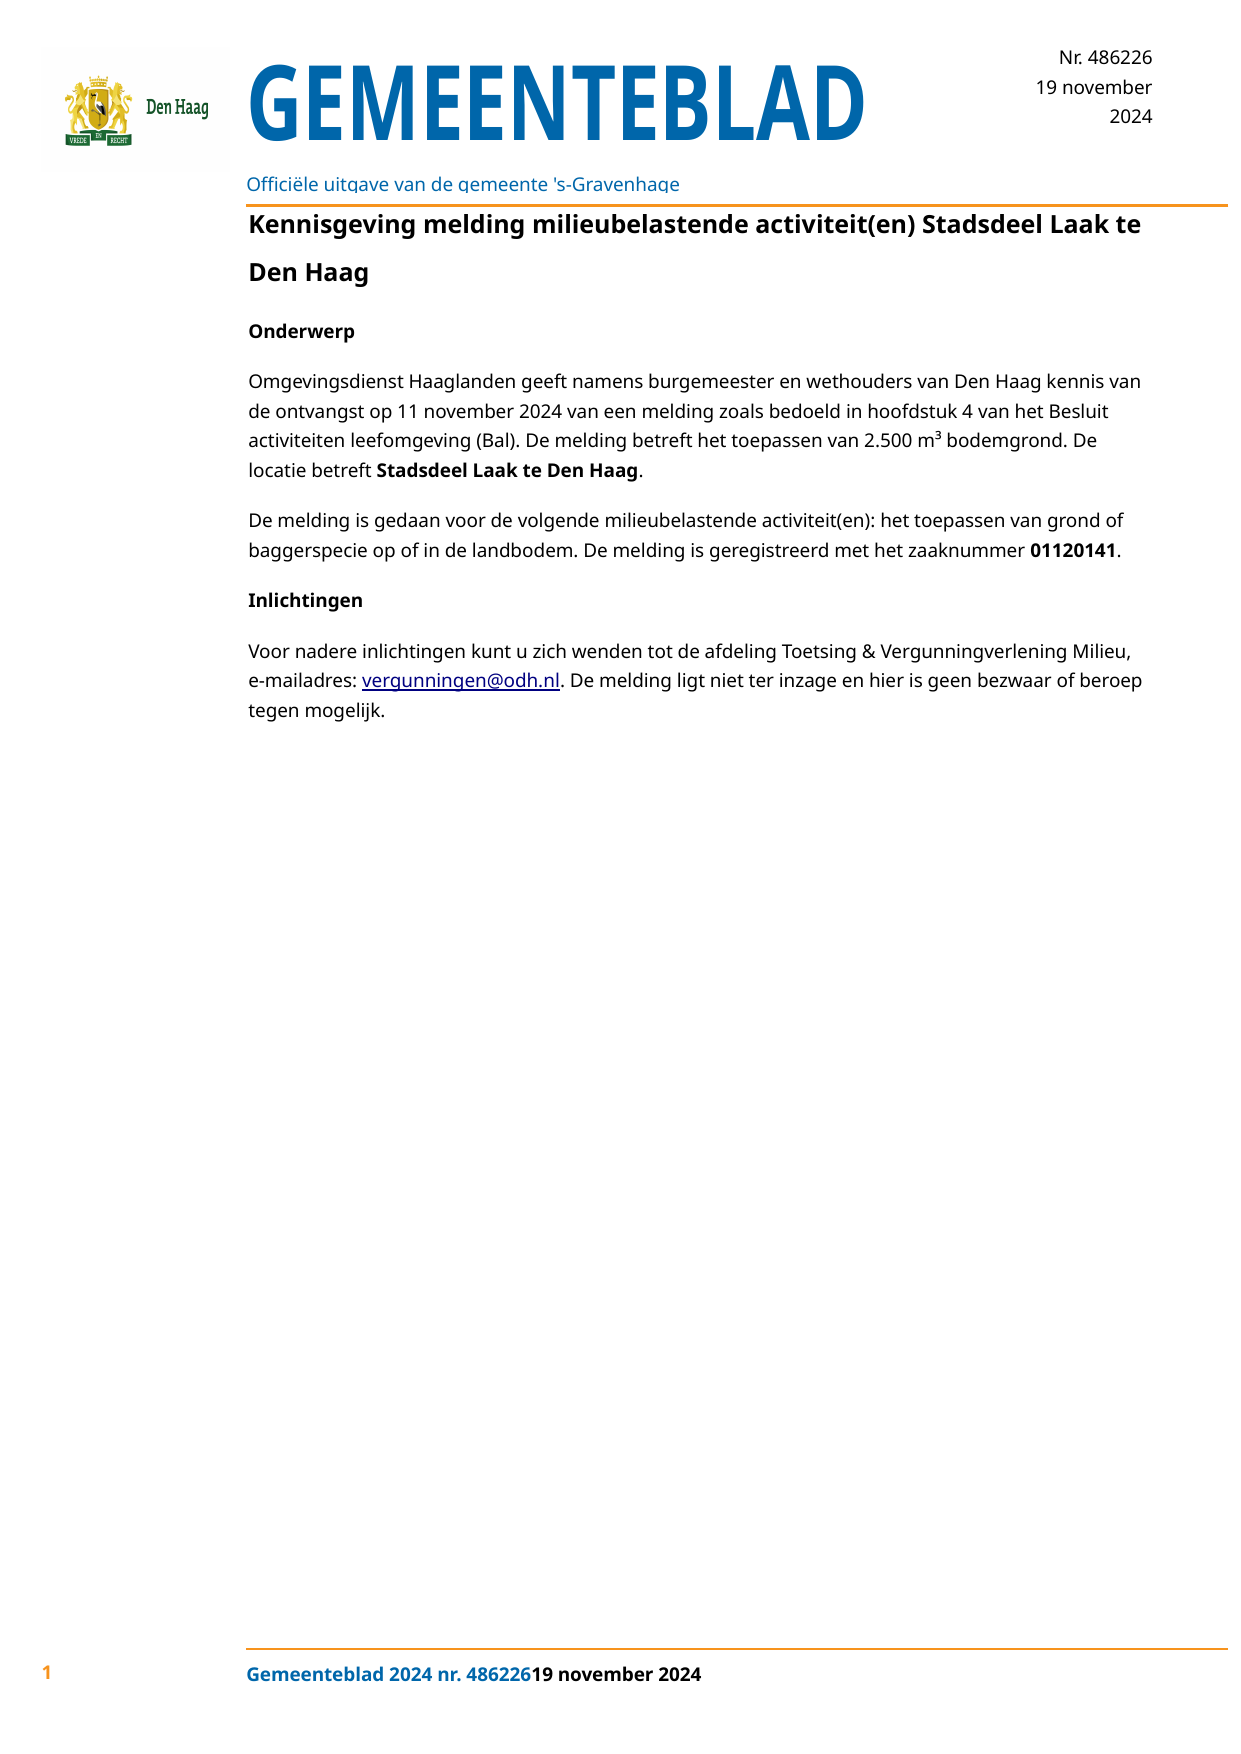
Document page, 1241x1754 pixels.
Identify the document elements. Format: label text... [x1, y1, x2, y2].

text De melding is gedaan voor de volgende milieubelastende activiteit(en): het toepassen van grond of baggerspecie op of in de landbodem. De melding is geregistreerd met het zaaknummer 01120141. [248, 507, 1152, 563]
text Kennisgeving melding milieubelastende activiteit(en) Stadsdeel Laak te Den Haag [248, 207, 1152, 288]
text Onderwerp [248, 318, 1152, 344]
text Omgevingsdienst Haaglanden geeft namens burgemeester en wethouders van Den Haag kennis van de ontvangst op 11 november 2024 van een melding zoals bedoeld in hoofdstuk 4 van het Besluit activiteiten leefomgeving (Bal). De melding betreft het toepassen van 2.500 m³ bodemgrond. De locatie betreft Stadsdeel Laak te Den Haag. [248, 368, 1152, 483]
picture [41, 47, 231, 172]
text Inlichtingen [248, 587, 1152, 613]
text Voor nadere inlichtingen kunt u zich wenden tot de afdeling Toetsing & Vergunningverlening Milieu, e-mailadres: vergunningen@odh.nl. De melding ligt niet ter inzage en hier is geen bezwaar of beroep tegen mogelijk. [248, 638, 1152, 723]
